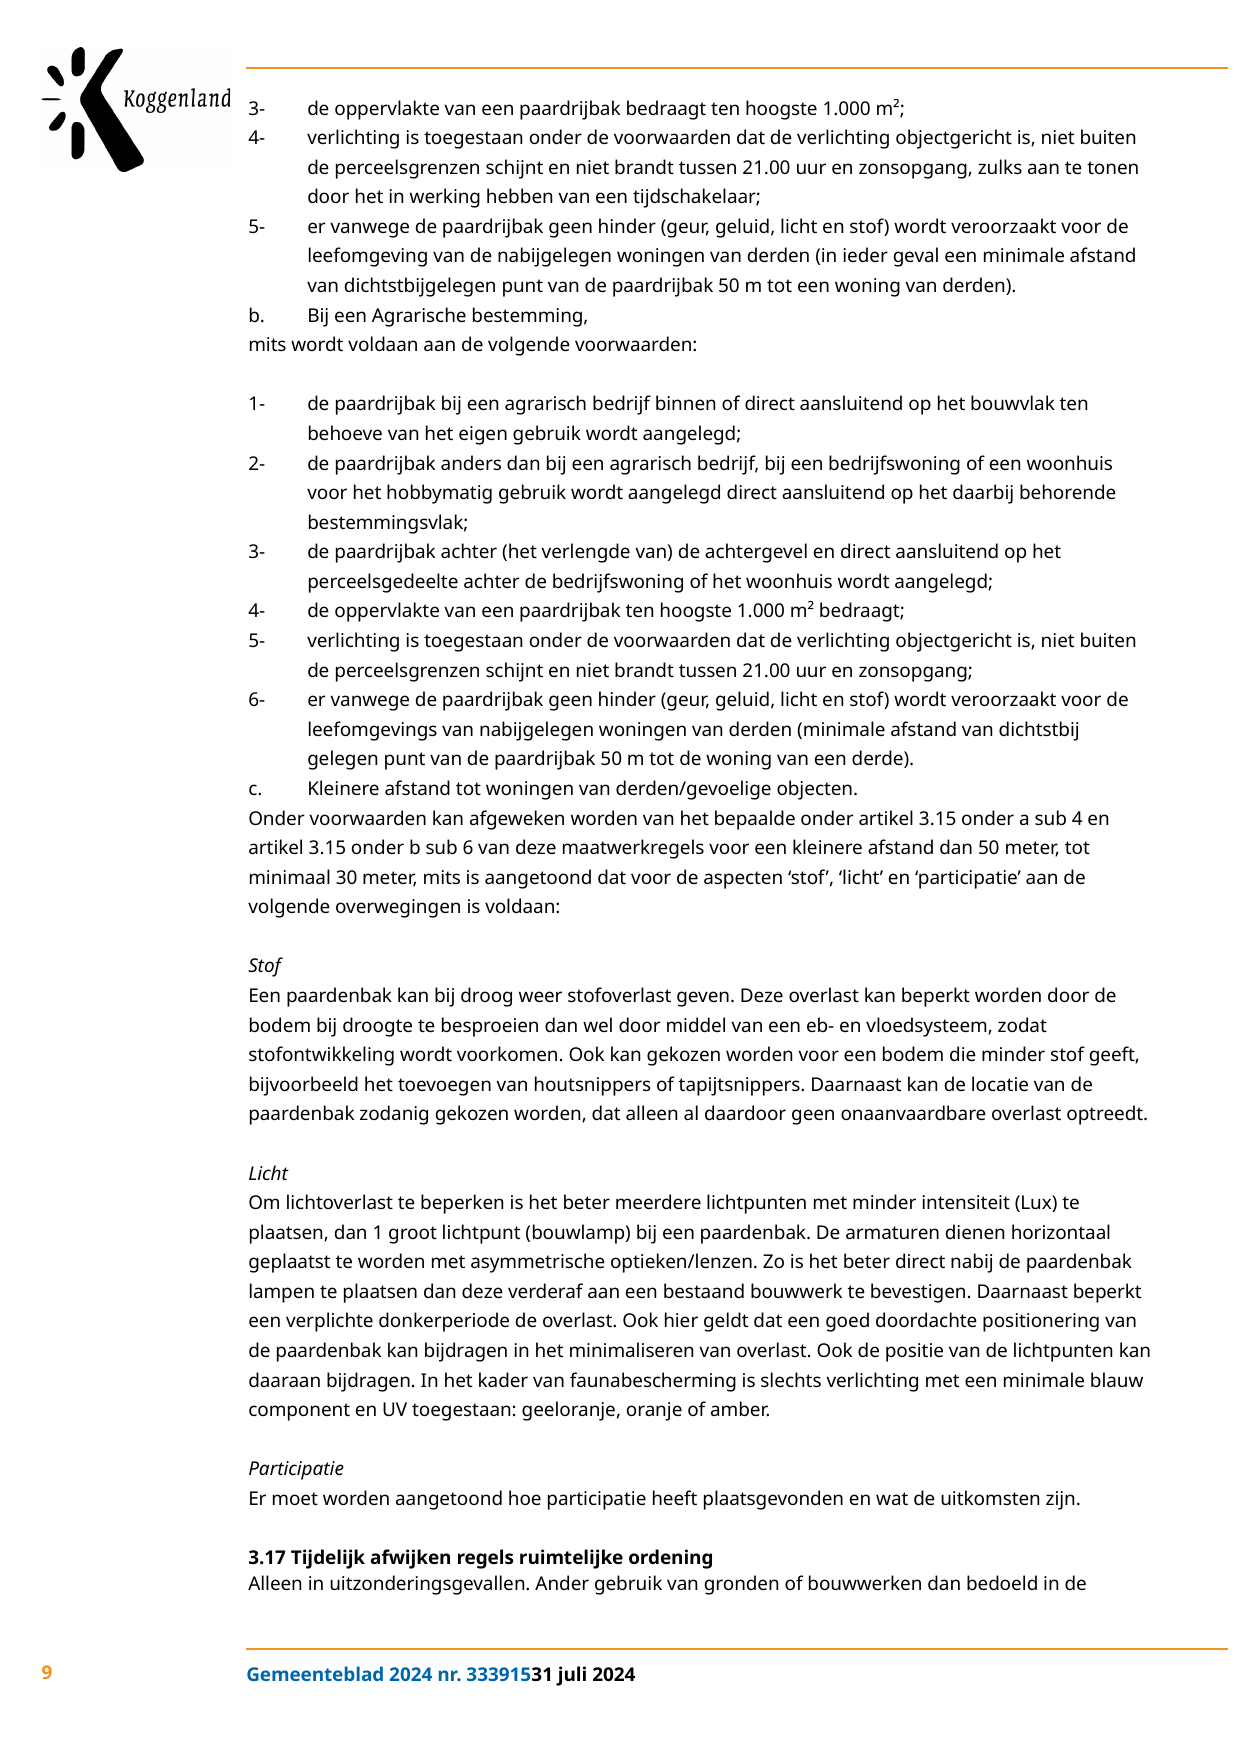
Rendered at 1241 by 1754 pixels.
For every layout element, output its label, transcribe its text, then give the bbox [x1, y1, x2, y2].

list de paardrijbak anders dan bij een agrarisch bedrijf, bij een bedrijfswoning of een woonhuis voor het hobbymatig gebruik wordt aangelegd direct aansluitend op het daarbij behorende bestemmingsvlak; [248, 450, 1152, 535]
text 3.17 Tijdelijk afwijken regels ruimtelijke ordening [248, 1544, 1152, 1570]
list Kleinere afstand tot woningen van derden/gevoelige objecten. [248, 775, 1152, 801]
list verlichting is toegestaan onder de voorwaarden dat de verlichting objectgericht is, niet buiten de perceelsgrenzen schijnt en niet brandt tussen 21.00 uur en zonsopgang, zulks aan te tonen door het in werking hebben van een tijdschakelaar; [248, 124, 1152, 209]
picture [41, 47, 231, 172]
list verlichting is toegestaan onder de voorwaarden dat de verlichting objectgericht is, niet buiten de perceelsgrenzen schijnt en niet brandt tussen 21.00 uur en zonsopgang; [248, 627, 1152, 683]
text Participatie [248, 1456, 1152, 1481]
list er vanwege de paardrijbak geen hinder (geur, geluid, licht en stof) wordt veroorzaakt voor de leefomgeving van de nabijgelegen woningen van derden (in ieder geval een minimale afstand van dichtstbijgelegen punt van de paardrijbak 50 m tot een woning van derden). [248, 213, 1152, 298]
text Onder voorwaarden kan afgeweken worden van het bepaalde onder artikel 3.15 onder a sub 4 en artikel 3.15 onder b sub 6 van deze maatwerkregels voor een kleinere afstand dan 50 meter, tot minimaal 30 meter, mits is aangetoond dat voor de aspecten ‘stof’, ‘licht’ en ‘participatie’ aan de volgende overwegingen is voldaan: [248, 805, 1152, 919]
text Om lichtoverlast te beperken is het beter meerdere lichtpunten met minder intensiteit (Lux) te plaatsen, dan 1 groot lichtpunt (bouwlamp) bij een paardenbak. De armaturen dienen horizontaal geplaatst te worden met asymmetrische optieken/lenzen. Zo is het beter direct nabij de paardenbak lampen te plaatsen dan deze verderaf aan een bestaand bouwwerk te bevestigen. Daarnaast beperkt een verplichte donkerperiode de overlast. Ook hier geldt dat een goed doordachte positionering van de paardenbak kan bijdragen in het minimaliseren van overlast. Ook de positie van de lichtpunten kan daaraan bijdragen. In het kader van faunabescherming is slechts verlichting met een minimale blauw component en UV toegestaan: geeloranje, oranje of amber. [248, 1189, 1152, 1422]
text Er moet worden aangetoond hoe participatie heeft plaatsgevonden en wat de uitkomsten zijn. [248, 1485, 1152, 1511]
text Alleen in uitzonderingsgevallen. Ander gebruik van gronden of bouwwerken dan bedoeld in de [248, 1570, 1152, 1596]
list de paardrijbak bij een agrarisch bedrijf binnen of direct aansluitend op het bouwvlak ten behoeve van het eigen gebruik wordt aangelegd; [248, 391, 1152, 446]
text Licht [248, 1160, 1152, 1186]
list de oppervlakte van een paardrijbak ten hoogste 1.000 m² bedraagt; [248, 598, 1152, 623]
list de oppervlakte van een paardrijbak bedraagt ten hoogste 1.000 m²; [248, 95, 1152, 121]
list Bij een Agrarische bestemming, [248, 302, 1152, 328]
text Een paardenbak kan bij droog weer stofoverlast geven. Deze overlast kan beperkt worden door de bodem bij droogte te besproeien dan wel door middel van een eb- en vloedsysteem, zodat stofontwikkeling wordt voorkomen. Ook kan gekozen worden voor een bodem die minder stof geeft, bijvoorbeeld het toevoegen van houtsnippers of tapijtsnippers. Daarnaast kan de locatie van de paardenbak zodanig gekozen worden, dat alleen al daardoor geen onaanvaardbare overlast optreedt. [248, 982, 1152, 1126]
list de paardrijbak achter (het verlengde van) de achtergevel en direct aansluitend op het perceelsgedeelte achter de bedrijfswoning of het woonhuis wordt aangelegd; [248, 538, 1152, 594]
text Stof [248, 953, 1152, 978]
text mits wordt voldaan aan de volgende voorwaarden: [248, 331, 1152, 357]
list er vanwege de paardrijbak geen hinder (geur, geluid, licht en stof) wordt veroorzaakt voor de leefomgevings van nabijgelegen woningen van derden (minimale afstand van dichtstbij gelegen punt van de paardrijbak 50 m tot de woning van een derde). [248, 686, 1152, 771]
